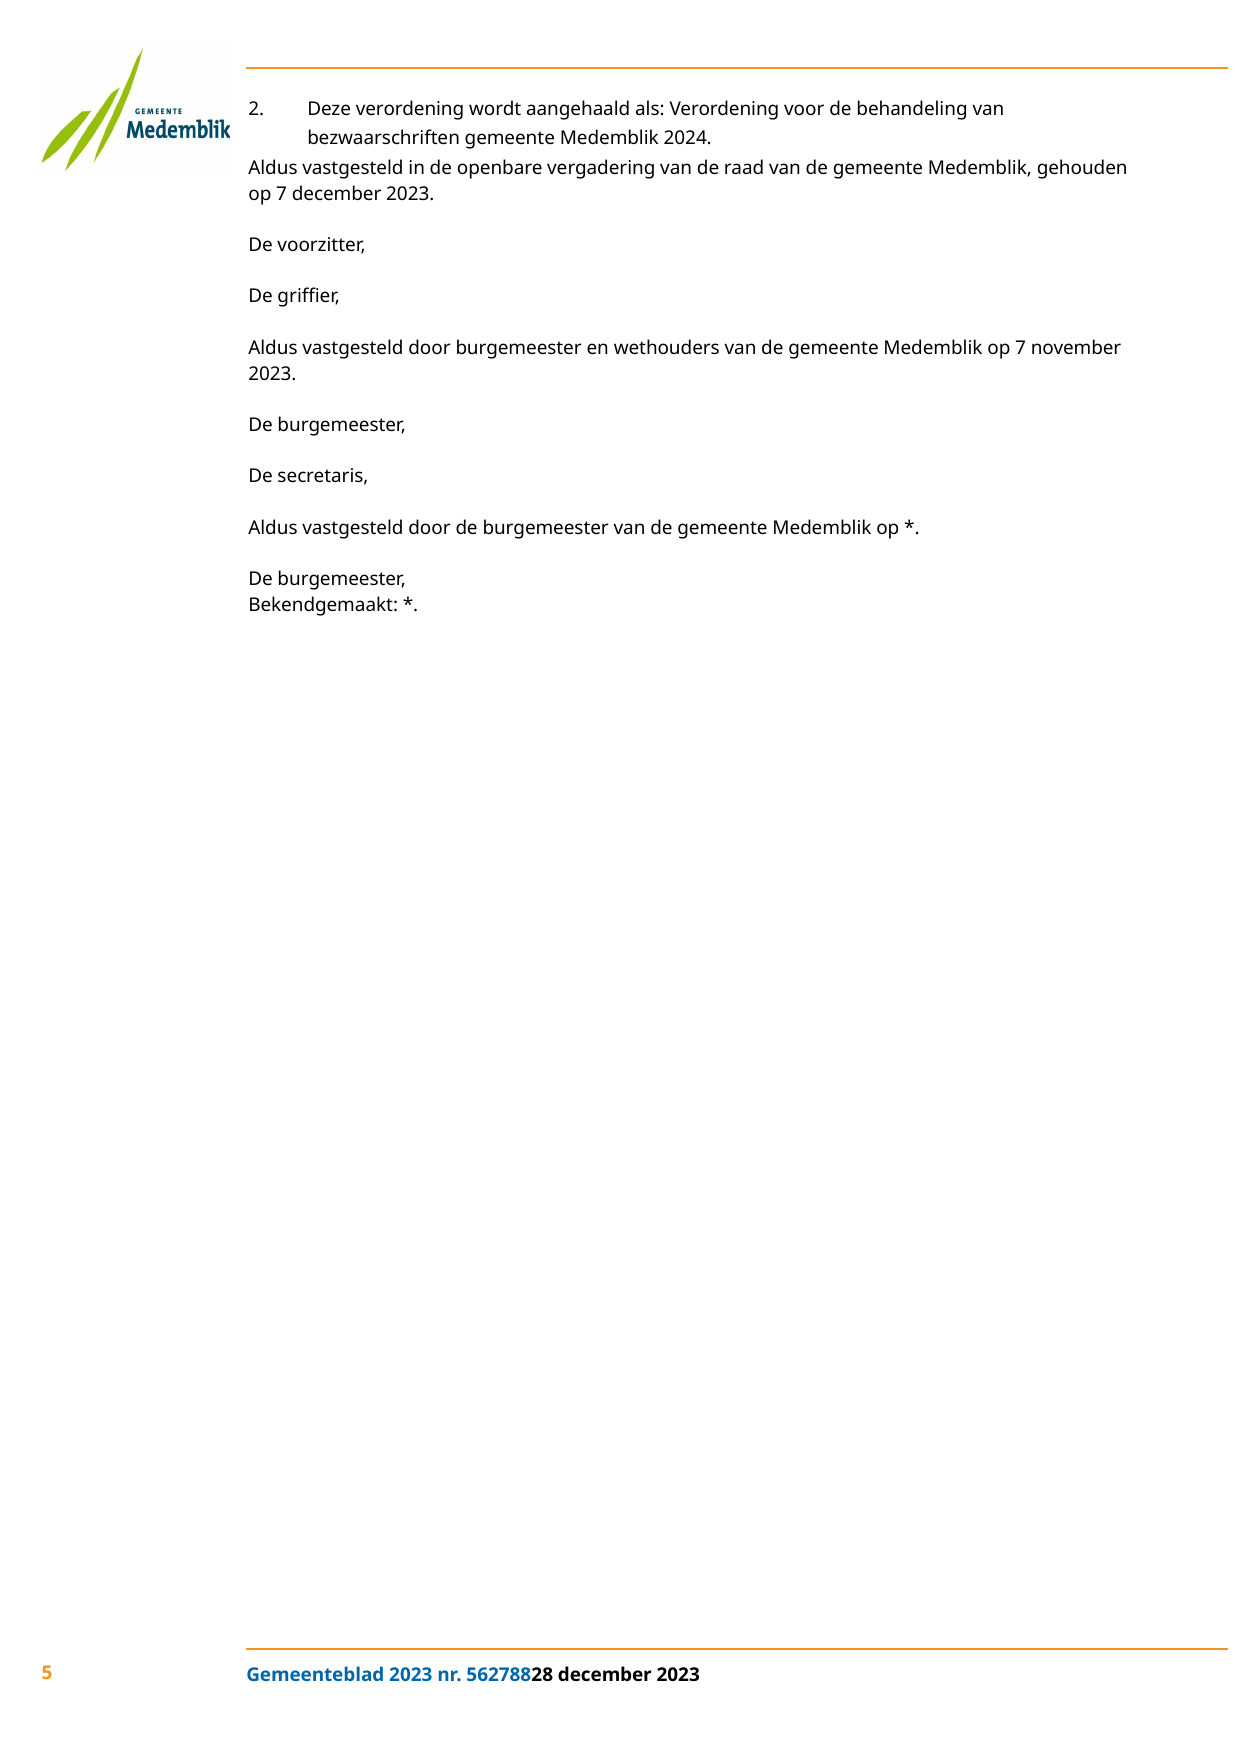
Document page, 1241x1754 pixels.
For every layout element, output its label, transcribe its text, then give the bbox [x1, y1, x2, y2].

text Aldus vastgesteld door de burgemeester van de gemeente Medemblik op *. [248, 514, 1152, 540]
text De griffier, [248, 283, 1152, 308]
picture [41, 47, 231, 172]
text Aldus vastgesteld door burgemeester en wethouders van de gemeente Medemblik op 7 november 2023. [248, 334, 1152, 386]
text De burgemeester, [248, 411, 1152, 437]
text De secretaris, [248, 463, 1152, 488]
text De voorzitter, [248, 231, 1152, 257]
text Aldus vastgesteld in de openbare vergadering van de raad van de gemeente Medemblik, gehouden op 7 december 2023. [248, 154, 1152, 205]
text Bekendgemaakt: *. [248, 591, 1152, 617]
text De burgemeester, [248, 566, 1152, 591]
list Deze verordening wordt aangehaald als: Verordening voor de behandeling van bezwaarschriften gemeente Medemblik 2024. [248, 95, 1152, 150]
